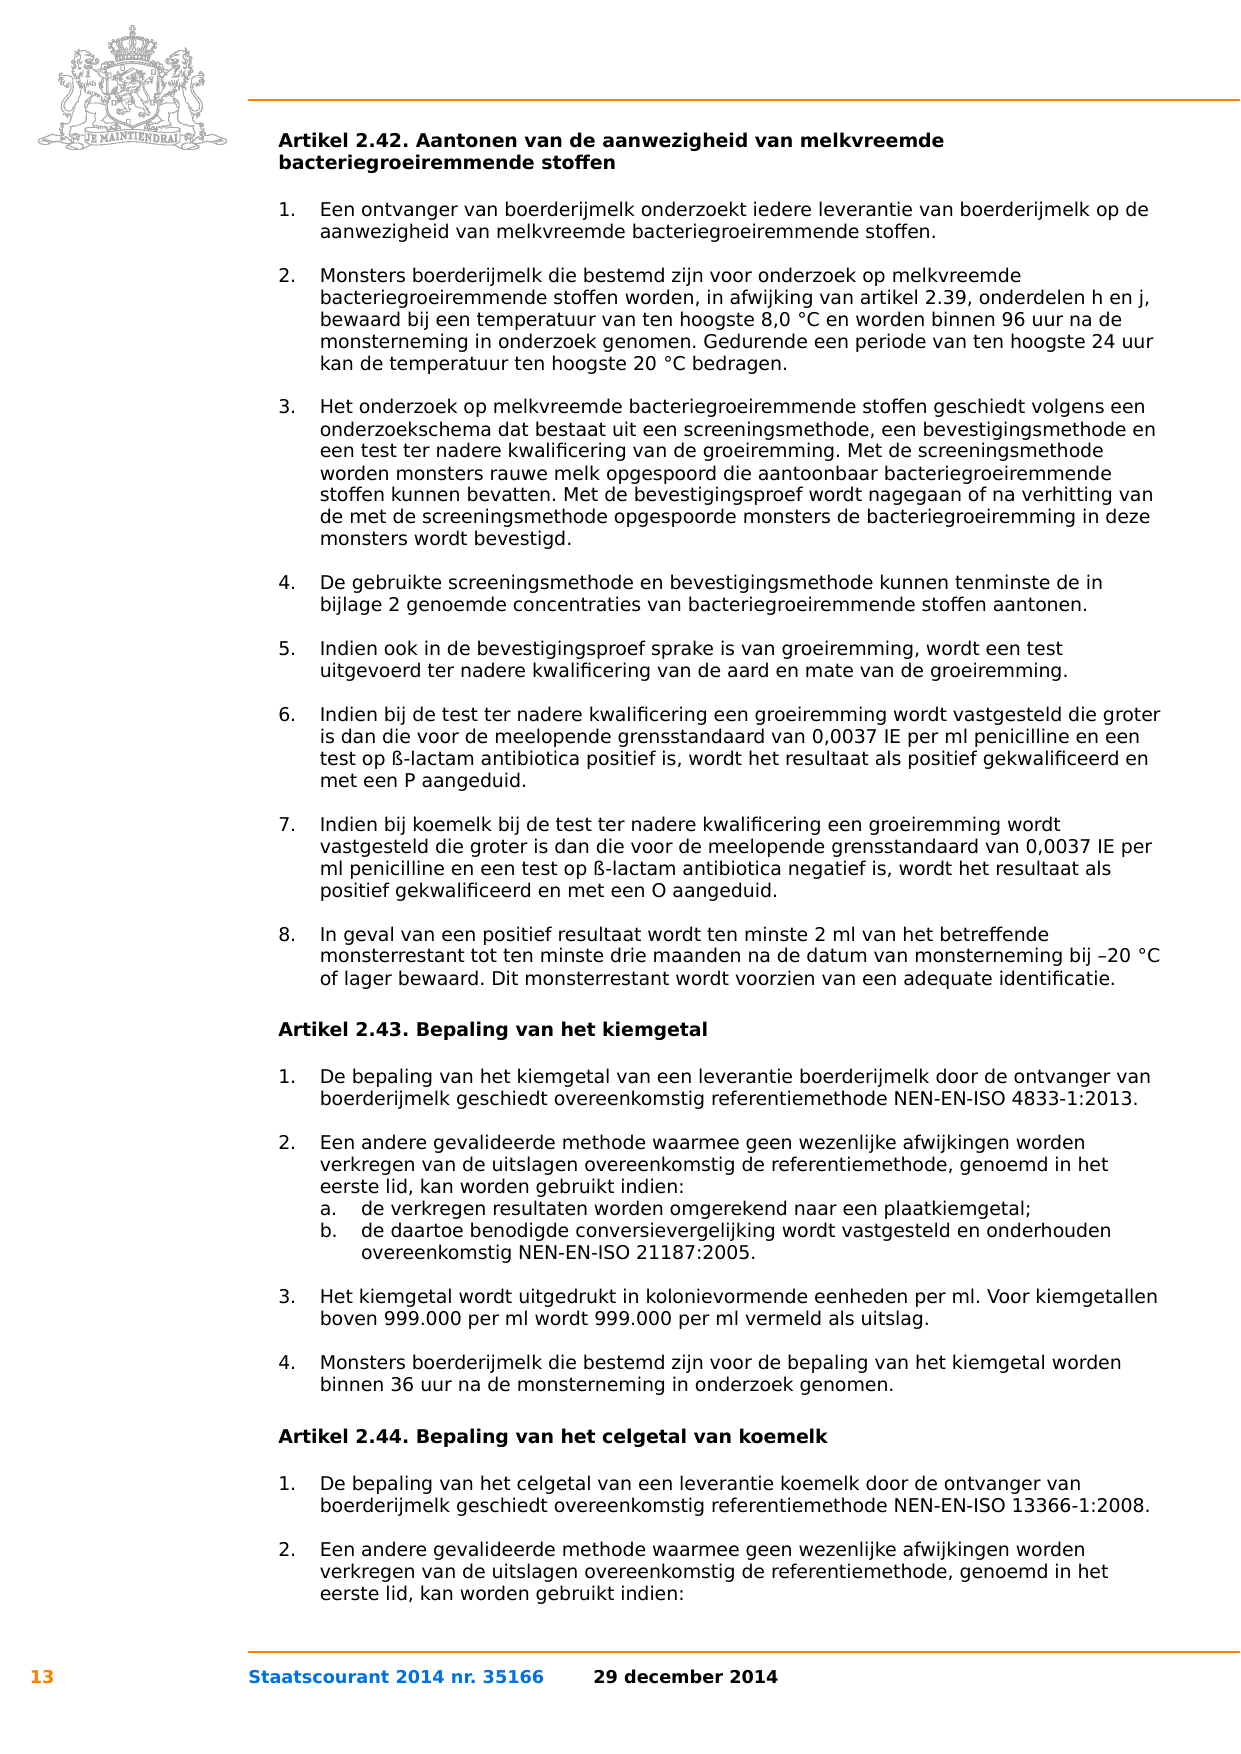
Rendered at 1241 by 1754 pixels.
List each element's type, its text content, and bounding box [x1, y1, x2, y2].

subtitle Artikel 2.42. Aantonen van de aanwezigheid van melkvreemde bacteriegroeiremmende stoffen [278, 130, 1163, 174]
text a. de verkregen resultaten worden omgerekend naar een plaatkiemgetal; [319, 1198, 1163, 1220]
text 5. Indien ook in de bevestigingsproef sprake is van groeiremming, wordt een test uitgevoerd ter nadere kwalificering van de aard en mate van de groeiremming. [278, 638, 1163, 682]
text b. de daartoe benodigde conversievergelijking wordt vastgesteld en onderhouden overeenkomstig NEN-EN-ISO 21187:2005. [319, 1220, 1163, 1264]
text 3. Het onderzoek op melkvreemde bacteriegroeiremmende stoffen geschiedt volgens een onderzoekschema dat bestaat uit een screeningsmethode, een bevestigingsmethode en een test ter nadere kwalificering van de groeiremming. Met de screeningsmethode worden monsters rauwe melk opgespoord die aantoonbaar bacteriegroeiremmende stoffen kunnen bevatten. Met de bevestigingsproef wordt nagegaan of na verhitting van de met de screeningsmethode opgespoorde monsters de bacteriegroeiremming in deze monsters wordt bevestigd. [278, 396, 1163, 550]
text 2. Een andere gevalideerde methode waarmee geen wezenlijke afwijkingen worden verkregen van de uitslagen overeenkomstig de referentiemethode, genoemd in het eerste lid, kan worden gebruikt indien: [278, 1538, 1163, 1604]
text 2. Een andere gevalideerde methode waarmee geen wezenlijke afwijkingen worden verkregen van de uitslagen overeenkomstig de referentiemethode, genoemd in het eerste lid, kan worden gebruikt indien: [278, 1132, 1163, 1198]
text 7. Indien bij koemelk bij de test ter nadere kwalificering een groeiremming wordt vastgesteld die groter is dan die voor de meelopende grensstandaard van 0,0037 IE per ml penicilline en een test op ß-lactam antibiotica negatief is, wordt het resultaat als positief gekwalificeerd en met een O aangeduid. [278, 814, 1163, 902]
text 3. Het kiemgetal wordt uitgedrukt in kolonievormende eenheden per ml. Voor kiemgetallen boven 999.000 per ml wordt 999.000 per ml vermeld als uitslag. [278, 1286, 1163, 1330]
text 2. Monsters boerderijmelk die bestemd zijn voor onderzoek op melkvreemde bacteriegroeiremmende stoffen worden, in afwijking van artikel 2.39, onderdelen h en j, bewaard bij een temperatuur van ten hoogste 8,0 °C en worden binnen 96 uur na de monsterneming in onderzoek genomen. Gedurende een periode van ten hoogste 24 uur kan de temperatuur ten hoogste 20 °C bedragen. [278, 265, 1163, 374]
text 1. Een ontvanger van boerderijmelk onderzoekt iedere leverantie van boerderijmelk op de aanwezigheid van melkvreemde bacteriegroeiremmende stoffen. [278, 199, 1163, 243]
picture [38, 25, 227, 150]
text 4. Monsters boerderijmelk die bestemd zijn voor de bepaling van het kiemgetal worden binnen 36 uur na de monsterneming in onderzoek genomen. [278, 1352, 1163, 1396]
text 4. De gebruikte screeningsmethode en bevestigingsmethode kunnen tenminste de in bijlage 2 genoemde concentraties van bacteriegroeiremmende stoffen aantonen. [278, 572, 1163, 616]
subtitle Artikel 2.43. Bepaling van het kiemgetal [278, 1019, 1163, 1041]
text 6. Indien bij de test ter nadere kwalificering een groeiremming wordt vastgesteld die groter is dan die voor de meelopende grensstandaard van 0,0037 IE per ml penicilline en een test op ß-lactam antibiotica positief is, wordt het resultaat als positief gekwalificeerd en met een P aangeduid. [278, 704, 1163, 792]
text 1. De bepaling van het celgetal van een leverantie koemelk door de ontvanger van boerderijmelk geschiedt overeenkomstig referentiemethode NEN-EN-ISO 13366-1:2008. [278, 1473, 1163, 1517]
text 1. De bepaling van het kiemgetal van een leverantie boerderijmelk door de ontvanger van boerderijmelk geschiedt overeenkomstig referentiemethode NEN-EN-ISO 4833-1:2013. [278, 1066, 1163, 1110]
subtitle Artikel 2.44. Bepaling van het celgetal van koemelk [278, 1426, 1163, 1448]
text 8. In geval van een positief resultaat wordt ten minste 2 ml van het betreffende monsterrestant tot ten minste drie maanden na de datum van monsterneming bij –20 °C of lager bewaard. Dit monsterrestant wordt voorzien van een adequate identificatie. [278, 923, 1163, 989]
